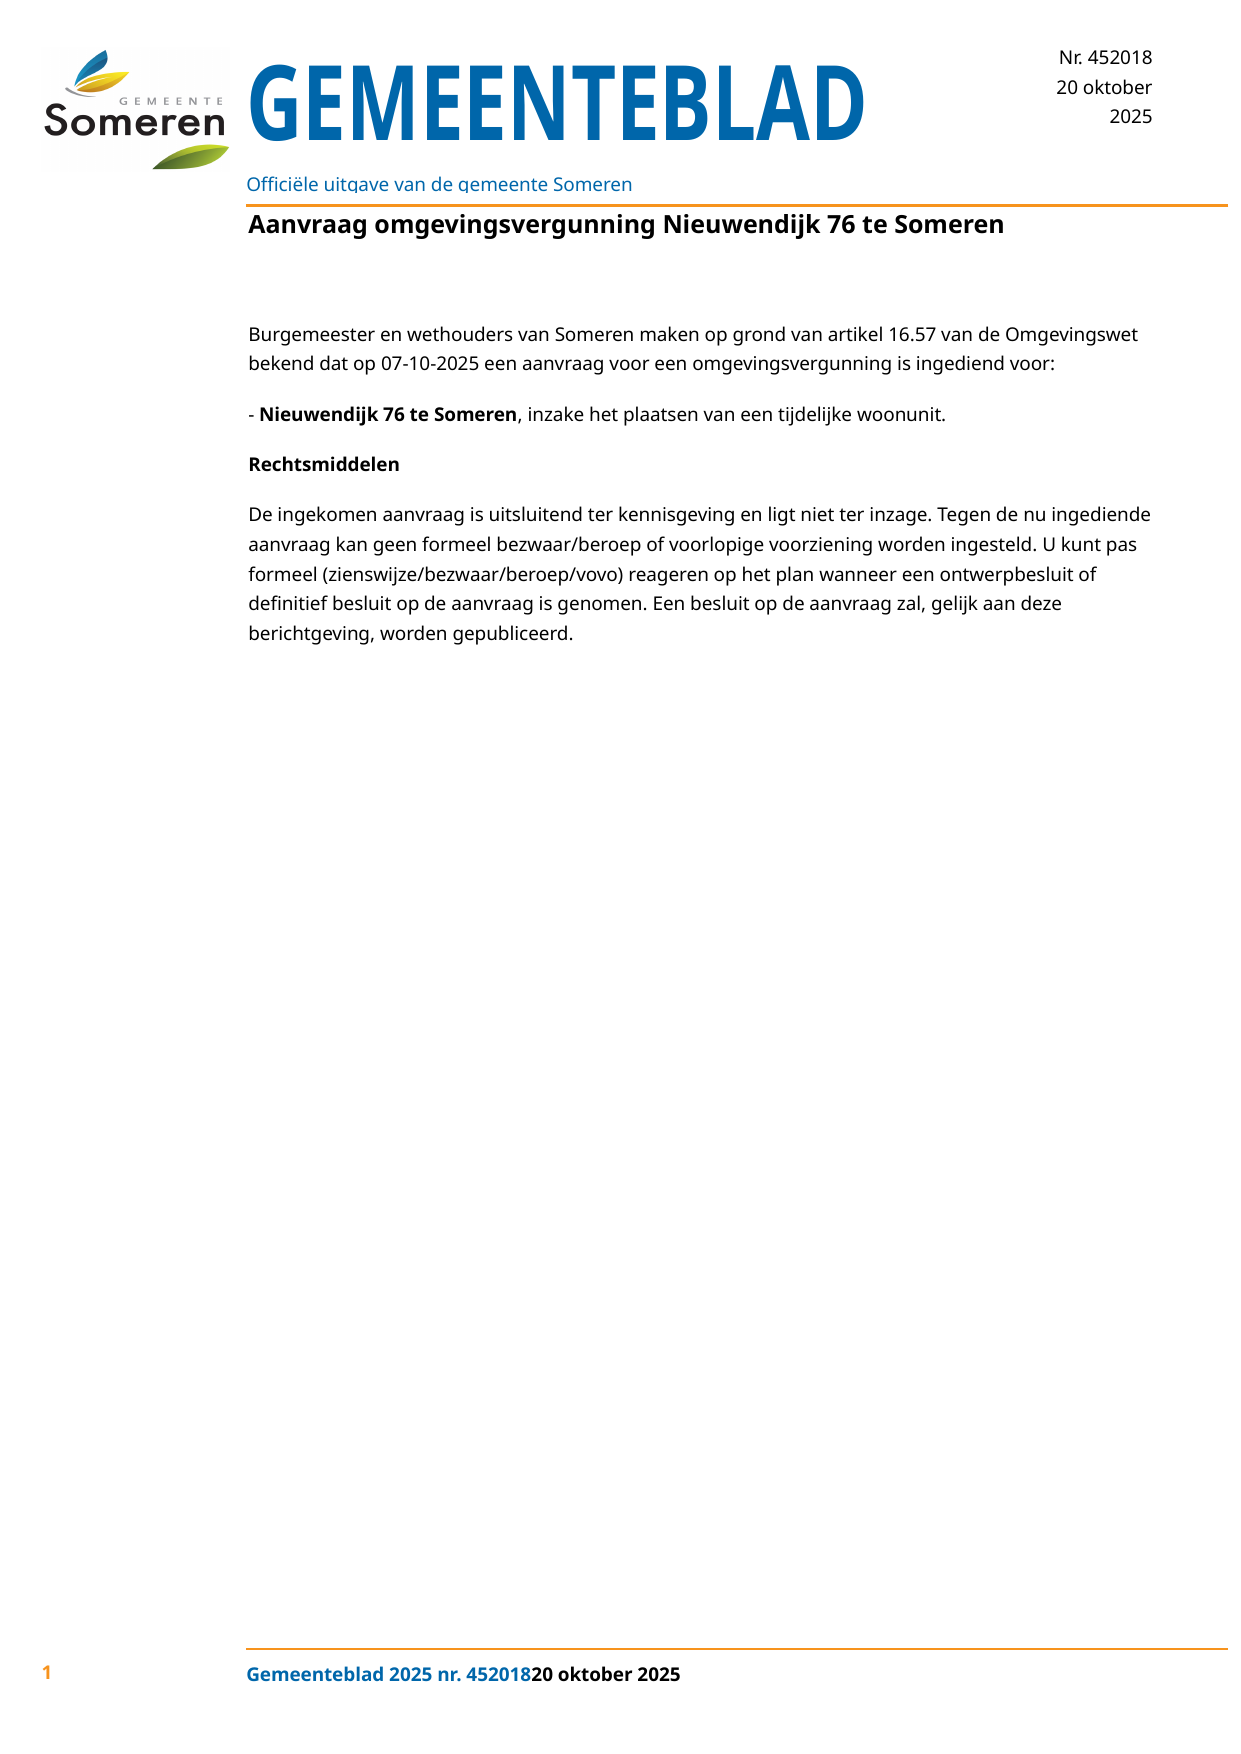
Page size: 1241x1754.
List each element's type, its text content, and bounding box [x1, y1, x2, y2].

text Burgemeester en wethouders van Someren maken op grond van artikel 16.57 van de Omgevingswet bekend dat op 07-10-2025 een aanvraag voor een omgevingsvergunning is ingediend voor: [248, 321, 1152, 376]
picture [41, 47, 231, 172]
text De ingekomen aanvraag is uitsluitend ter kennisgeving en ligt niet ter inzage. Tegen de nu ingediende aanvraag kan geen formeel bezwaar/beroep of voorlopige voorziening worden ingesteld. U kunt pas formeel (zienswijze/bezwaar/beroep/vovo) reageren op het plan wanneer een ontwerpbesluit of definitief besluit op de aanvraag is genomen. Een besluit op de aanvraag zal, gelijk aan deze berichtgeving, worden gepubliceerd. [248, 502, 1152, 646]
text Rechtsmiddelen [248, 451, 1152, 477]
text Aanvraag omgevingsvergunning Nieuwendijk 76 te Someren [248, 207, 1152, 241]
text - Nieuwendijk 76 te Someren, inzake het plaatsen van een tijdelijke woonunit. [248, 401, 1152, 426]
